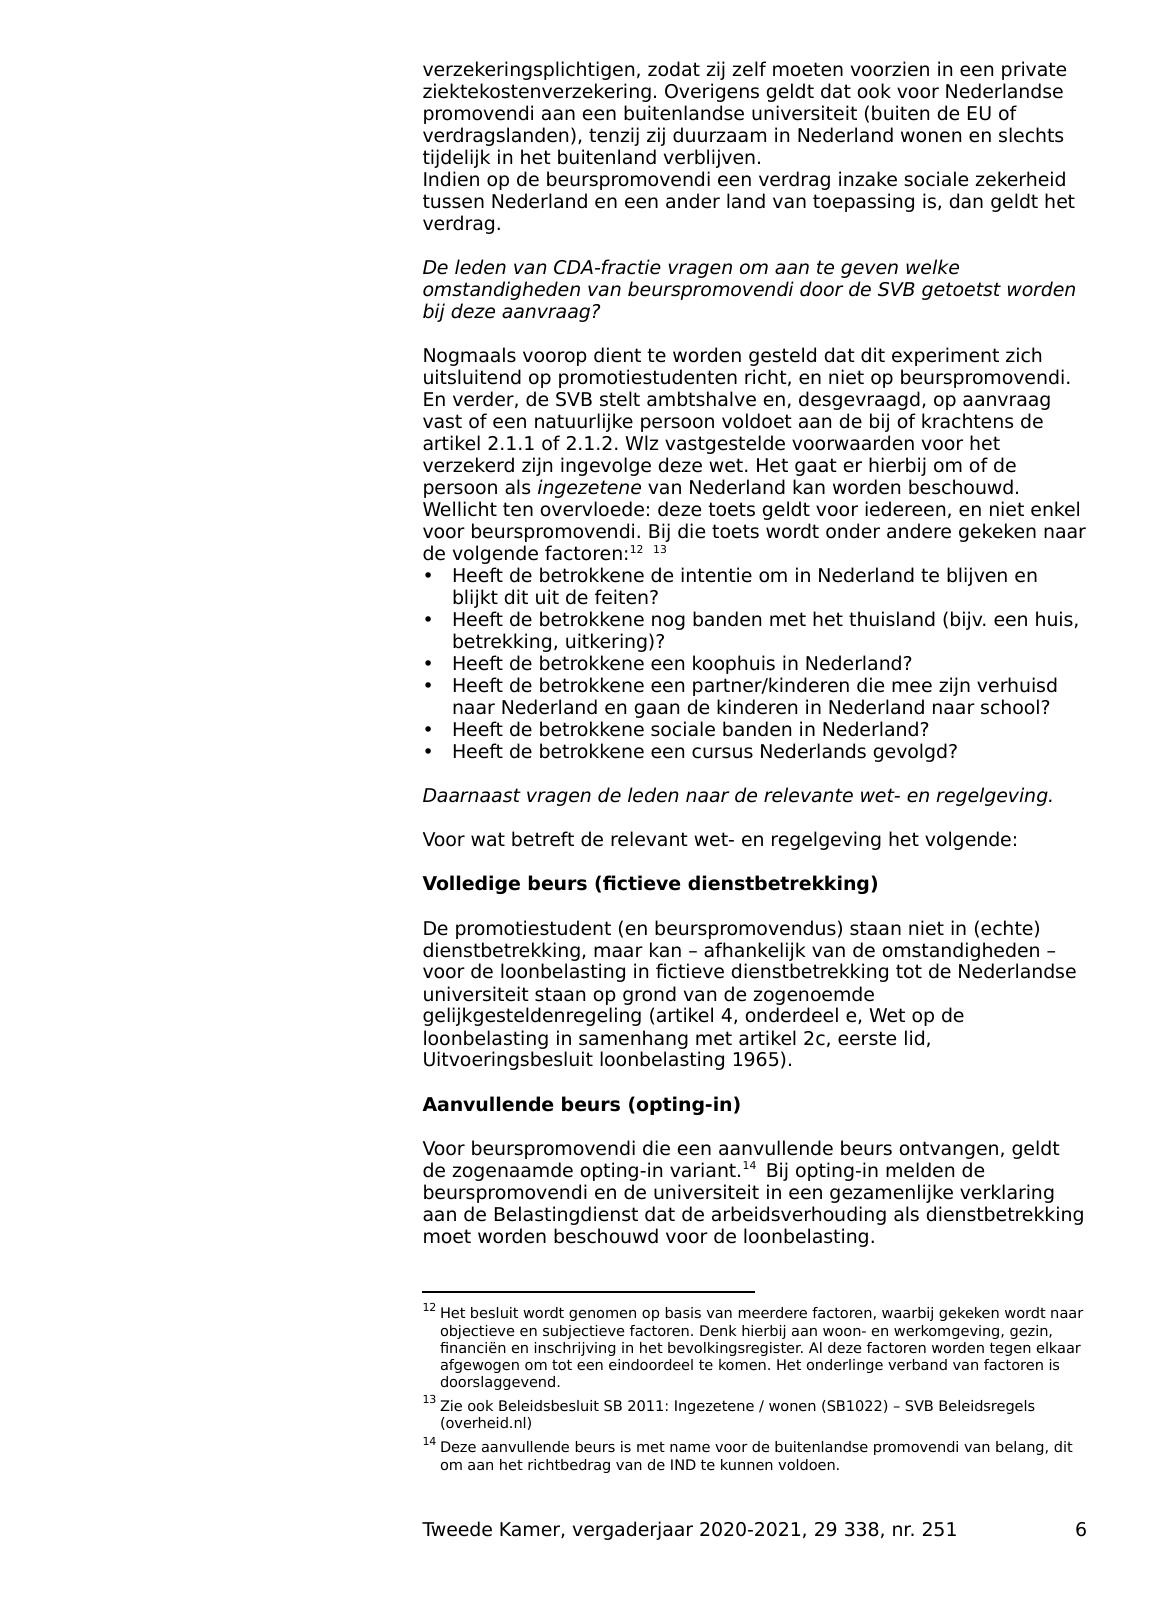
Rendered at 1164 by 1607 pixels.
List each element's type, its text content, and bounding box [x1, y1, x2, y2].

subtitle Volledige beurs (fictieve dienstbetrekking) [422, 873, 1087, 895]
text • Heeft de betrokkene een cursus Nederlands gevolgd? [422, 741, 1087, 763]
text • Heeft de betrokkene een koophuis in Nederland? [422, 653, 1087, 675]
text verzekeringsplichtigen, zodat zij zelf moeten voorzien in een private ziektekostenverzekering. Overigens geldt dat ook voor Nederlandse promovendi aan een buitenlandse universiteit (buiten de EU of verdragslanden), tenzij zij duurzaam in Nederland wonen en slechts tijdelijk in het buitenland verblijven. [422, 59, 1087, 169]
text Daarnaast vragen de leden naar de relevante wet- en regelgeving. [422, 785, 1087, 807]
text • Heeft de betrokkene sociale banden in Nederland? [422, 719, 1087, 741]
text Nogmaals voorop dient te worden gesteld dat dit experiment zich uitsluitend op promotiestudenten richt, en niet op beurspromovendi. En verder, de SVB stelt ambtshalve en, desgevraagd, op aanvraag vast of een natuurlijke persoon voldoet aan de bij of krachtens de artikel 2.1.1 of 2.1.2. Wlz vastgestelde voorwaarden voor het verzekerd zijn ingevolge deze wet. Het gaat er hierbij om of de persoon als ingezetene van Nederland kan worden beschouwd. Wellicht ten overvloede: deze toets geldt voor iedereen, en niet enkel voor beurspromovendi. Bij die toets wordt onder andere gekeken naar de volgende factoren: [422, 345, 1087, 565]
text De leden van CDA-fractie vragen om aan te geven welke omstandigheden van beurspromovendi door de SVB getoetst worden bij deze aanvraag? [422, 257, 1087, 323]
text • Heeft de betrokkene de intentie om in Nederland te blijven en blijkt dit uit de feiten? [422, 565, 1087, 609]
subtitle Aanvullende beurs (opting-in) [422, 1093, 1087, 1116]
text Voor beurspromovendi die een aanvullende beurs ontvangen, geldt de zogenaamde opting-in variant. Bij opting-in melden de beurspromovendi en de universiteit in een gezamenlijke verklaring aan de Belastingdienst dat de arbeidsverhouding als dienstbetrekking moet worden beschouwd voor de loonbelasting. [422, 1138, 1087, 1248]
text Indien op de beurspromovendi een verdrag inzake sociale zekerheid tussen Nederland en een ander land van toepassing is, dan geldt het verdrag. [422, 169, 1087, 235]
text Voor wat betreft de relevant wet- en regelgeving het volgende: [422, 829, 1087, 851]
text De promotiestudent (en beurspromovendus) staan niet in (echte) dienstbetrekking, maar kan – afhankelijk van de omstandigheden – voor de loonbelasting in fictieve dienstbetrekking tot de Nederlandse universiteit staan op grond van de zogenoemde gelijkgesteldenregeling (artikel 4, onderdeel e, Wet op de loonbelasting in samenhang met artikel 2c, eerste lid, Uitvoeringsbesluit loonbelasting 1965). [422, 917, 1087, 1071]
text Deze aanvullende beurs is met name voor de buitenlandse promovendi van belang, dit om aan het richtbedrag van de IND te kunnen voldoen. [422, 1435, 1087, 1474]
text • Heeft de betrokkene nog banden met het thuisland (bijv. een huis, betrekking, uitkering)? [422, 609, 1087, 653]
text Het besluit wordt genomen op basis van meerdere factoren, waarbij gekeken wordt naar objectieve en subjectieve factoren. Denk hierbij aan woon- en werkomgeving, gezin, financiën en inschrijving in het bevolkingsregister. Al deze factoren worden tegen elkaar afgewogen om tot een eindoordeel te komen. Het onderlinge verband van factoren is doorslaggevend. [422, 1301, 1087, 1391]
text Zie ook Beleidsbesluit SB 2011: Ingezetene / wonen (SB1022) – SVB Beleidsregels (overheid.nl) [422, 1393, 1087, 1432]
text • Heeft de betrokkene een partner/kinderen die mee zijn verhuisd naar Nederland en gaan de kinderen in Nederland naar school? [422, 675, 1087, 719]
